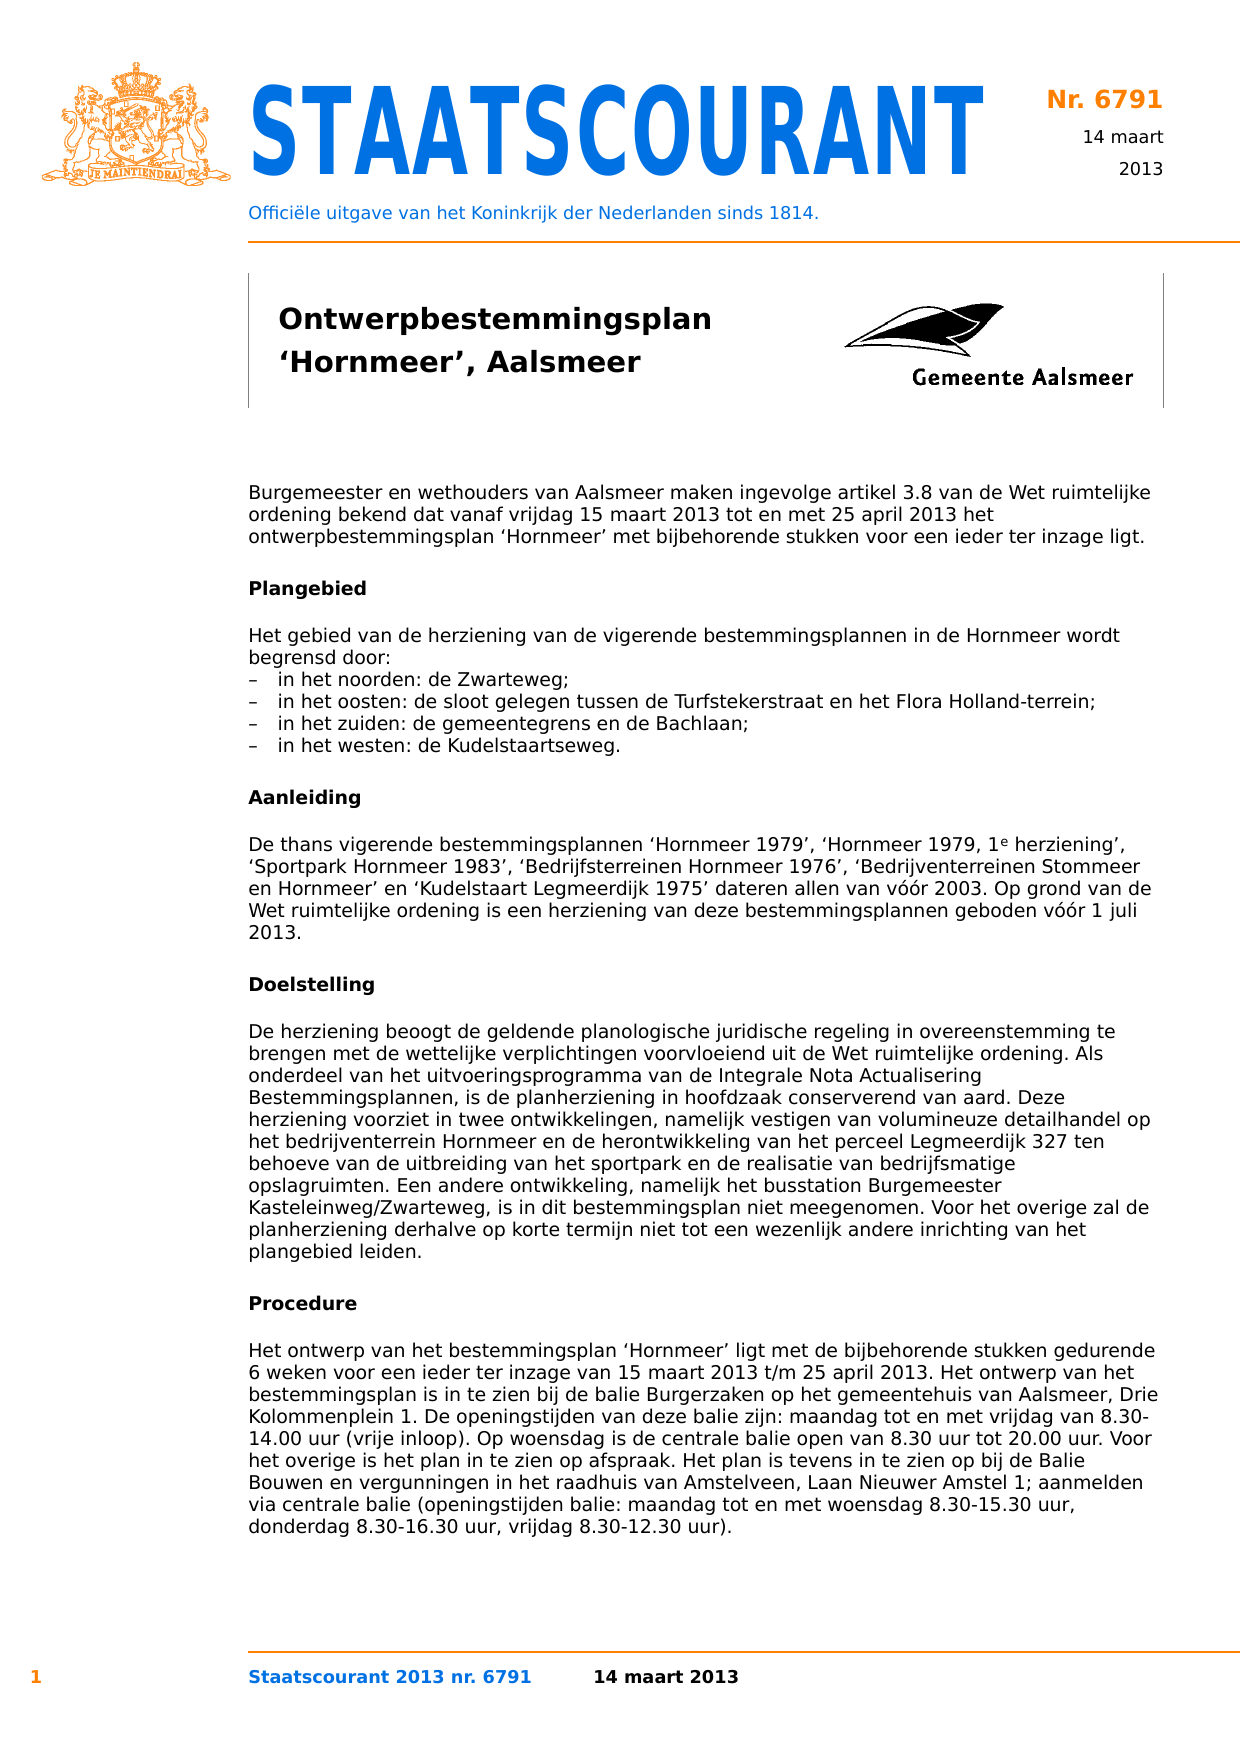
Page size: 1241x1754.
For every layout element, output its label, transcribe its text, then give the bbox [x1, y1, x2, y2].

table_header [25, 62, 248, 241]
text Het ontwerp van het bestemmingsplan ‘Hornmeer’ ligt met de bijbehorende stukken gedurende 6 weken voor een ieder ter inzage van 15 maart 2013 t/m 25 april 2013. Het ontwerp van het bestemmingsplan is in te zien bij de balie Burgerzaken op het gemeentehuis van Aalsmeer, Drie Kolommenplein 1. De openingstijden van deze balie zijn: maandag tot en met vrijdag van 8.30-14.00 uur (vrije inloop). Op woensdag is de centrale balie open van 8.30 uur tot 20.00 uur. Voor het overige is het plan in te zien op afspraak. Het plan is tevens in te zien op bij de Balie Bouwen en vergunningen in het raadhuis van Amstelveen, Laan Nieuwer Amstel 1; aanmelden via centrale balie (openingstijden balie: maandag tot en met woensdag 8.30-15.30 uur, donderdag 8.30-16.30 uur, vrijdag 8.30-12.30 uur). [248, 1340, 1163, 1537]
text – in het westen: de Kudelstaartseweg. [248, 735, 1163, 757]
subtitle Ontwerpbestemmingsplan ‘Hornmeer’, Aalsmeer [249, 273, 1163, 408]
table_header STAATSCOURANT [248, 62, 998, 203]
table_cell 2013 [998, 153, 1240, 203]
text – in het noorden: de Zwarteweg; [248, 669, 1163, 691]
table_header Nr. 6791 [998, 62, 1240, 121]
picture [41, 62, 231, 186]
text De thans vigerende bestemmingsplannen ‘Hornmeer 1979’, ‘Hornmeer 1979, 1e herziening’, ‘Sportpark Hornmeer 1983’, ‘Bedrijfsterreinen Hornmeer 1976’, ‘Bedrijventerreinen Stommeer en Hornmeer’ en ‘Kudelstaart Legmeerdijk 1975’ dateren allen van vóór 2003. Op grond van de Wet ruimtelijke ordening is een herziening van deze bestemmingsplannen geboden vóór 1 juli 2013. [248, 834, 1163, 944]
subtitle Aanleiding [248, 787, 1163, 809]
text – in het zuiden: de gemeentegrens en de Bachlaan; [248, 713, 1163, 735]
subtitle Procedure [248, 1293, 1163, 1315]
table_cell Officiële uitgave van het Koninkrijk der Nederlanden sinds 1814. [248, 203, 1240, 241]
picture [844, 302, 1134, 386]
subtitle Plangebied [248, 578, 1163, 600]
table_cell 14 maart [998, 121, 1240, 153]
text – in het oosten: de sloot gelegen tussen de Turfstekerstraat en het Flora Holland-terrein; [248, 691, 1163, 713]
text Het gebied van de herziening van de vigerende bestemmingsplannen in de Hornmeer wordt begrensd door: [248, 625, 1163, 669]
text Burgemeester en wethouders van Aalsmeer maken ingevolge artikel 3.8 van de Wet ruimtelijke ordening bekend dat vanaf vrijdag 15 maart 2013 tot en met 25 april 2013 het ontwerpbestemmingsplan ‘Hornmeer’ met bijbehorende stukken voor een ieder ter inzage ligt. [248, 482, 1163, 548]
subtitle Doelstelling [248, 974, 1163, 996]
text De herziening beoogt de geldende planologische juridische regeling in overeenstemming te brengen met de wettelijke verplichtingen voorvloeiend uit de Wet ruimtelijke ordening. Als onderdeel van het uitvoeringsprogramma van de Integrale Nota Actualisering Bestemmingsplannen, is de planherziening in hoofdzaak conserverend van aard. Deze herziening voorziet in twee ontwikkelingen, namelijk vestigen van volumineuze detailhandel op het bedrijventerrein Hornmeer en de herontwikkeling van het perceel Legmeerdijk 327 ten behoeve van de uitbreiding van het sportpark en de realisatie van bedrijfsmatige opslagruimten. Een andere ontwikkeling, namelijk het busstation Burgemeester Kasteleinweg/Zwarteweg, is in dit bestemmingsplan niet meegenomen. Voor het overige zal de planherziening derhalve op korte termijn niet tot een wezenlijk andere inrichting van het plangebied leiden. [248, 1021, 1163, 1263]
